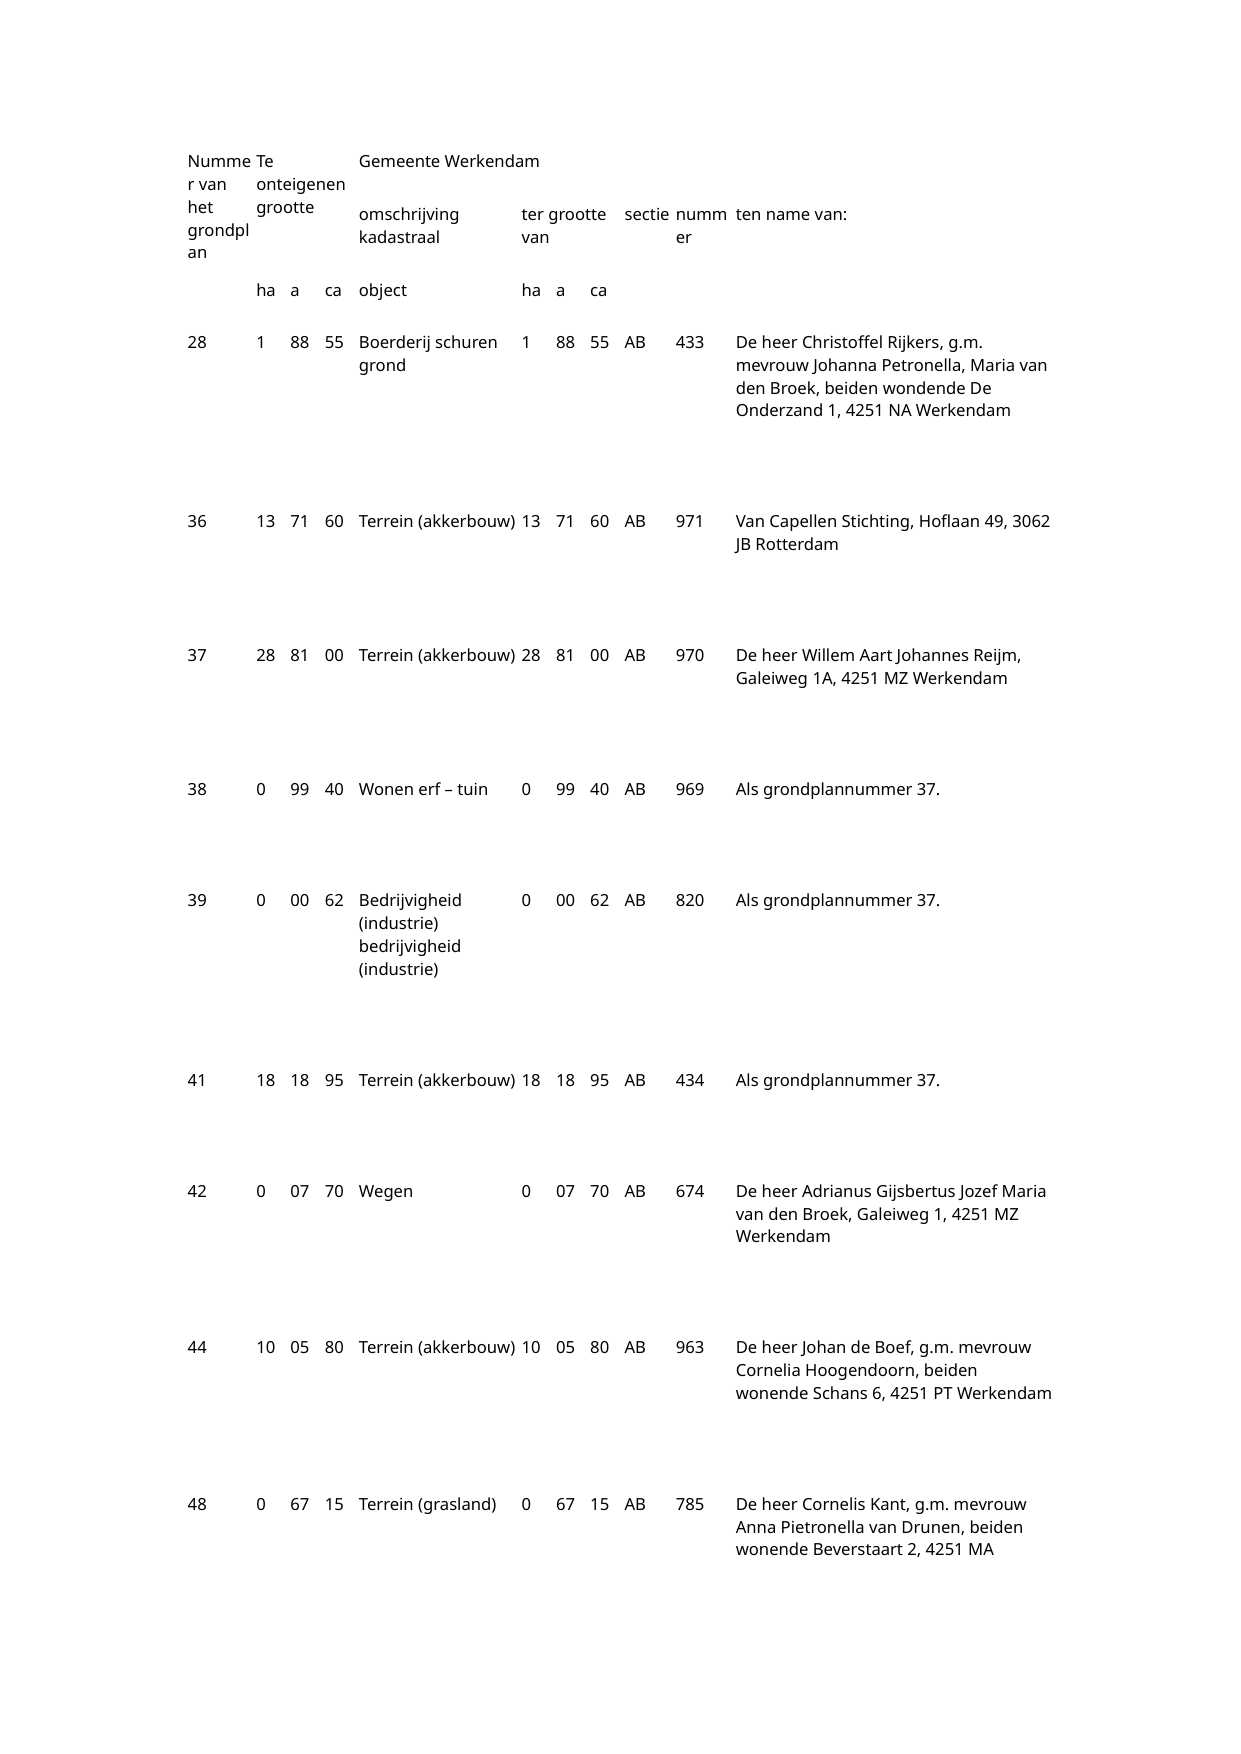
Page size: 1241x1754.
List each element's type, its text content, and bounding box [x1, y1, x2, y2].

table_cell AB [624, 1068, 676, 1121]
table_cell [325, 1010, 359, 1068]
table_cell [290, 719, 324, 778]
table_cell [188, 1278, 256, 1336]
table_cell ha [256, 278, 290, 331]
table_cell [359, 452, 521, 510]
table_cell 44 [188, 1336, 256, 1434]
table_cell [521, 719, 556, 778]
table_cell AB [624, 889, 676, 1010]
table_cell [325, 1434, 359, 1492]
table_cell ha [521, 278, 556, 331]
table_cell [359, 1278, 521, 1336]
table_cell 88 [290, 331, 324, 452]
table_cell 1 [521, 331, 556, 452]
table_cell 55 [325, 331, 359, 452]
table_cell [556, 452, 590, 510]
table_cell [290, 586, 324, 644]
table_cell [676, 1278, 736, 1336]
table_cell Terrein (akkerbouw) [359, 1068, 521, 1121]
table_cell [556, 1434, 590, 1492]
table_cell [624, 719, 676, 778]
table_cell AB [624, 1493, 676, 1561]
table_cell [325, 831, 359, 889]
table_cell [325, 1121, 359, 1179]
table_cell 60 [325, 510, 359, 586]
table_cell 95 [590, 1068, 624, 1121]
table_cell [256, 1434, 290, 1492]
table_cell 05 [290, 1336, 324, 1434]
table_cell 15 [590, 1493, 624, 1561]
table_cell [188, 452, 256, 510]
table_cell 433 [676, 331, 736, 452]
table_cell 36 [188, 510, 256, 586]
table_cell 28 [256, 644, 290, 719]
table_cell [290, 1121, 324, 1179]
table_cell 785 [676, 1493, 736, 1561]
table_cell [256, 1010, 290, 1068]
table_cell 99 [556, 778, 590, 831]
table_cell 820 [676, 889, 736, 1010]
table_cell 55 [590, 331, 624, 452]
table_cell 71 [290, 510, 324, 586]
table_cell [188, 719, 256, 778]
table_cell [256, 831, 290, 889]
table_cell 00 [325, 644, 359, 719]
table_cell De heer Cornelis Kant, g.m. mevrouw Anna Pietronella van Drunen, beiden wonende Beverstaart 2, 4251 MA [736, 1493, 1053, 1561]
table_cell nummer [676, 203, 736, 331]
table_cell De heer Adrianus Gijsbertus Jozef Maria van den Broek, Galeiweg 1, 4251 MZ Werkendam [736, 1179, 1053, 1277]
table_cell [736, 1278, 1053, 1336]
table_cell [325, 586, 359, 644]
table_cell De heer Willem Aart Johannes Reijm, Galeiweg 1A, 4251 MZ Werkendam [736, 644, 1053, 719]
table_cell [290, 1278, 324, 1336]
table_cell 434 [676, 1068, 736, 1121]
table_cell 28 [188, 331, 256, 452]
table_cell Als grondplannummer 37. [736, 778, 1053, 831]
table_cell [521, 1434, 556, 1492]
table_cell 81 [290, 644, 324, 719]
table_cell 88 [556, 331, 590, 452]
table_cell [624, 586, 676, 644]
table_cell [624, 831, 676, 889]
table_cell 969 [676, 778, 736, 831]
table_cell 40 [325, 778, 359, 831]
table_cell 0 [521, 1179, 556, 1277]
table_cell AB [624, 1336, 676, 1434]
table_cell [521, 1121, 556, 1179]
table_cell Terrein (akkerbouw) [359, 1336, 521, 1434]
table_cell 71 [556, 510, 590, 586]
table_cell [188, 1121, 256, 1179]
table_cell Wegen [359, 1179, 521, 1277]
table_cell 70 [590, 1179, 624, 1277]
table_cell [556, 1121, 590, 1179]
table_cell 07 [290, 1179, 324, 1277]
table_cell 1 [256, 331, 290, 452]
table_cell [624, 1278, 676, 1336]
table_cell [256, 452, 290, 510]
table_cell De heer Christoffel Rijkers, g.m. mevrouw Johanna Petronella, Maria van den Broek, beiden wondende De Onderzand 1, 4251 NA Werkendam [736, 331, 1053, 452]
table_cell [590, 1278, 624, 1336]
table_cell 60 [590, 510, 624, 586]
table_cell [556, 586, 590, 644]
table_cell [676, 1121, 736, 1179]
table_cell [676, 1434, 736, 1492]
table_cell [188, 586, 256, 644]
table_cell [325, 719, 359, 778]
table_cell AB [624, 331, 676, 452]
table_cell 80 [325, 1336, 359, 1434]
table_cell sectie [624, 203, 676, 331]
table_cell 674 [676, 1179, 736, 1277]
table_cell Wonen erf – tuin [359, 778, 521, 831]
table_cell 70 [325, 1179, 359, 1277]
table_cell Terrein (akkerbouw) [359, 510, 521, 586]
table_cell 0 [256, 889, 290, 1010]
table_cell 40 [590, 778, 624, 831]
table_cell 970 [676, 644, 736, 719]
table_cell [359, 719, 521, 778]
table_cell [676, 452, 736, 510]
table_cell [325, 452, 359, 510]
table_cell [359, 1121, 521, 1179]
table_cell [359, 1010, 521, 1068]
table_cell 39 [188, 889, 256, 1010]
table_cell ca [325, 278, 359, 331]
table_cell 00 [556, 889, 590, 1010]
table_cell [521, 831, 556, 889]
table_cell [676, 1010, 736, 1068]
table_cell 0 [256, 1179, 290, 1277]
table_cell [624, 1434, 676, 1492]
table_cell [736, 1010, 1053, 1068]
table_cell a [556, 278, 590, 331]
table_cell 18 [556, 1068, 590, 1121]
table_cell [624, 452, 676, 510]
table_cell De heer Johan de Boef, g.m. mevrouw Cornelia Hoogendoorn, beiden wonende Schans 6, 4251 PT Werkendam [736, 1336, 1053, 1434]
table_cell [736, 452, 1053, 510]
table_cell 15 [325, 1493, 359, 1561]
table_cell Als grondplannummer 37. [736, 1068, 1053, 1121]
table_cell [188, 831, 256, 889]
table_cell 00 [590, 644, 624, 719]
table_cell Boerderij schuren grond [359, 331, 521, 452]
table_cell AB [624, 510, 676, 586]
table_cell [590, 719, 624, 778]
table_cell ter grootte van [521, 203, 624, 278]
table_cell [556, 831, 590, 889]
table_cell 28 [521, 644, 556, 719]
table_cell 80 [590, 1336, 624, 1434]
table_cell [521, 586, 556, 644]
table_cell AB [624, 1179, 676, 1277]
table_cell 05 [556, 1336, 590, 1434]
table_cell [556, 1010, 590, 1068]
table_cell [359, 586, 521, 644]
table_cell [590, 831, 624, 889]
table_cell [590, 586, 624, 644]
table_cell Bedrijvigheid (industrie) bedrijvigheid (industrie) [359, 889, 521, 1010]
table_cell [736, 1121, 1053, 1179]
table_header Te onteigenen grootte [256, 150, 359, 278]
table_header Nummer van het grondplan [188, 150, 256, 331]
table_cell [521, 1010, 556, 1068]
table_cell 67 [556, 1493, 590, 1561]
table_cell 62 [325, 889, 359, 1010]
table_cell [290, 831, 324, 889]
table_cell [676, 586, 736, 644]
table_cell 10 [256, 1336, 290, 1434]
table_cell 0 [256, 1493, 290, 1561]
table_cell [290, 1010, 324, 1068]
table_cell [590, 1121, 624, 1179]
table_cell Van Capellen Stichting, Hoflaan 49, 3062 JB Rotterdam [736, 510, 1053, 586]
table_cell Terrein (grasland) [359, 1493, 521, 1561]
table_cell [359, 831, 521, 889]
table_cell ca [590, 278, 624, 331]
table_cell [736, 831, 1053, 889]
table_cell 81 [556, 644, 590, 719]
table_cell 41 [188, 1068, 256, 1121]
table_cell ten name van: [736, 203, 1053, 331]
table_cell 67 [290, 1493, 324, 1561]
table_cell [590, 452, 624, 510]
table_cell [736, 719, 1053, 778]
table_cell [290, 1434, 324, 1492]
table_cell [624, 1010, 676, 1068]
table_cell Als grondplannummer 37. [736, 889, 1053, 1010]
table_cell 18 [290, 1068, 324, 1121]
table_cell [290, 452, 324, 510]
table_cell [676, 719, 736, 778]
table_cell [556, 719, 590, 778]
table_cell 38 [188, 778, 256, 831]
table_cell 99 [290, 778, 324, 831]
table_cell 18 [521, 1068, 556, 1121]
table_cell 0 [256, 778, 290, 831]
table_cell [256, 586, 290, 644]
table_cell 00 [290, 889, 324, 1010]
table_cell Terrein (akkerbouw) [359, 644, 521, 719]
table_cell 48 [188, 1493, 256, 1561]
table_cell 0 [521, 889, 556, 1010]
table_cell 37 [188, 644, 256, 719]
table_header Gemeente Werkendam [359, 150, 1053, 203]
table_cell [736, 1434, 1053, 1492]
table_cell [624, 1121, 676, 1179]
table_cell 18 [256, 1068, 290, 1121]
table_cell 13 [256, 510, 290, 586]
table_cell [521, 452, 556, 510]
table_cell 0 [521, 778, 556, 831]
table_cell a [290, 278, 324, 331]
table_cell [325, 1278, 359, 1336]
table_cell 971 [676, 510, 736, 586]
table_cell [590, 1434, 624, 1492]
table_cell 62 [590, 889, 624, 1010]
table_cell 95 [325, 1068, 359, 1121]
table_cell 13 [521, 510, 556, 586]
table_cell 07 [556, 1179, 590, 1277]
table_cell [188, 1434, 256, 1492]
table_cell object [359, 278, 521, 331]
table_cell 10 [521, 1336, 556, 1434]
table_cell [556, 1278, 590, 1336]
table_cell [188, 1010, 256, 1068]
table_cell 0 [521, 1493, 556, 1561]
table_cell [676, 831, 736, 889]
table_cell AB [624, 644, 676, 719]
table_cell [256, 1278, 290, 1336]
table_cell [521, 1278, 556, 1336]
table_cell [256, 719, 290, 778]
table_cell [590, 1010, 624, 1068]
table_cell omschrijving kadastraal [359, 203, 521, 278]
table_cell [736, 586, 1053, 644]
table_cell AB [624, 778, 676, 831]
table_cell 963 [676, 1336, 736, 1434]
table_cell [256, 1121, 290, 1179]
table_cell 42 [188, 1179, 256, 1277]
table_cell [359, 1434, 521, 1492]
